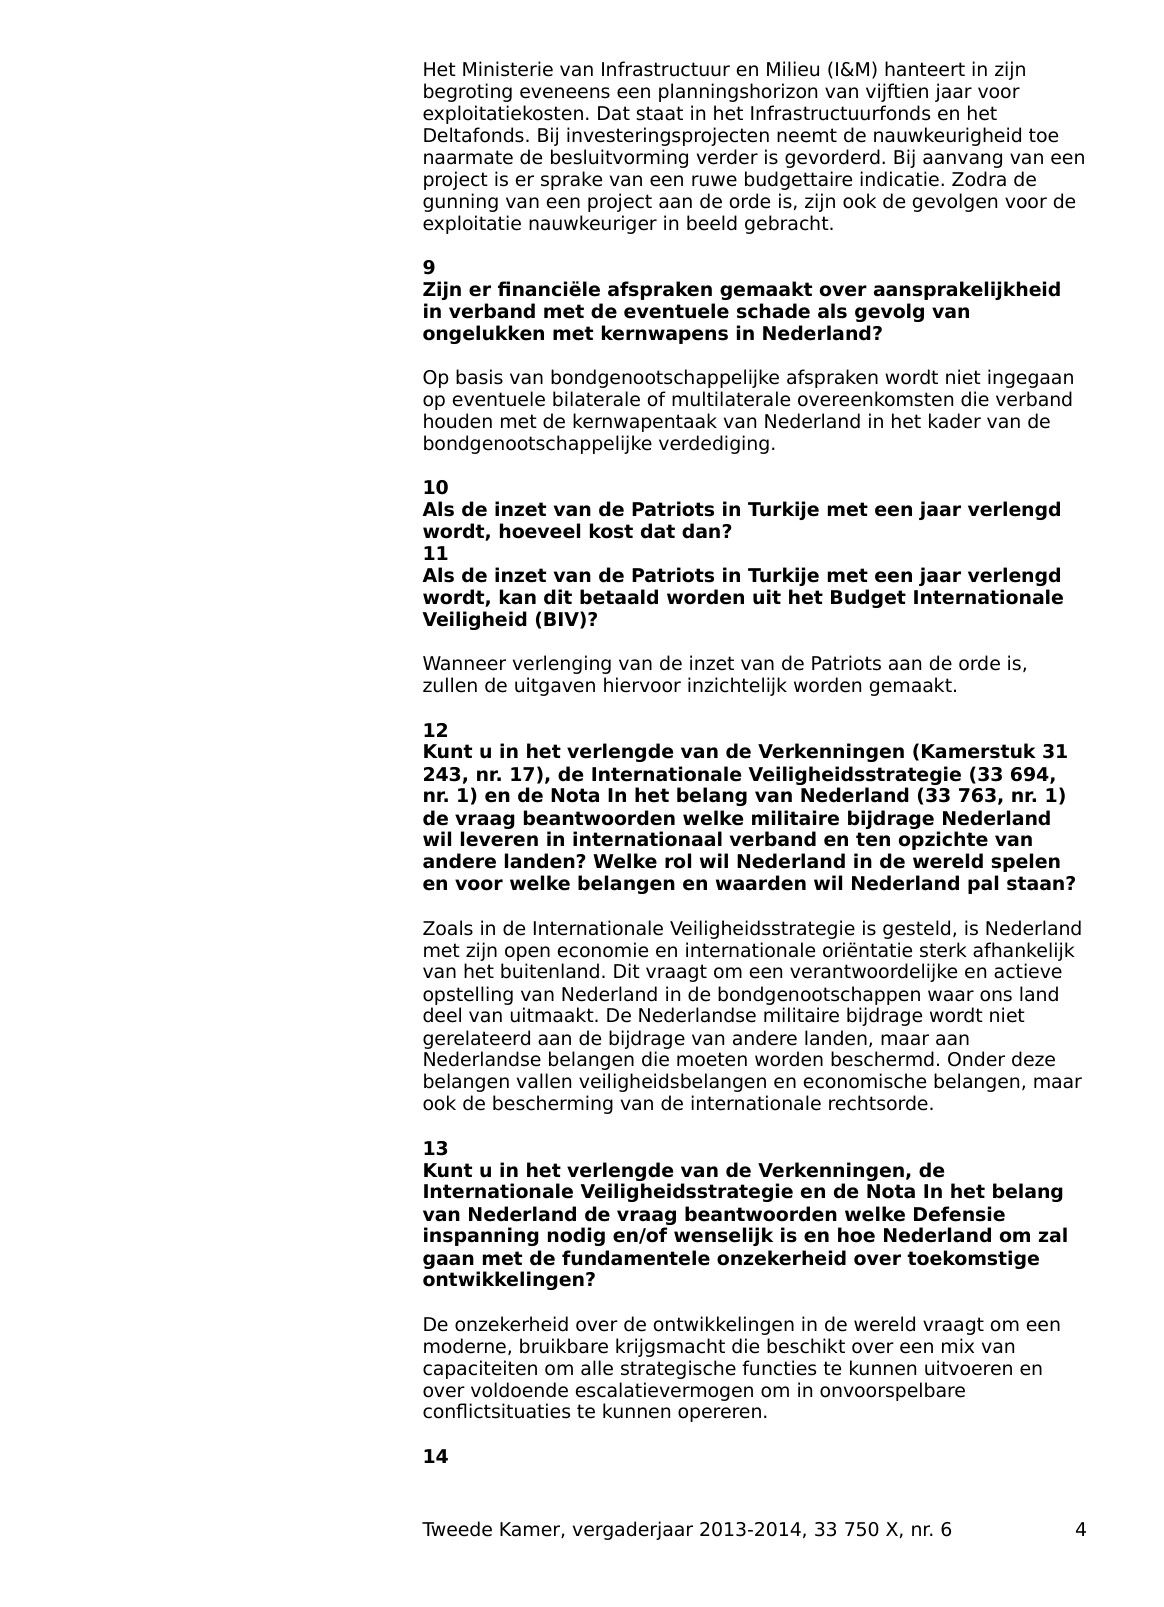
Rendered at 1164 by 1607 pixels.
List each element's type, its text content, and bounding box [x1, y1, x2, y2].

text Als de inzet van de Patriots in Turkije met een jaar verlengd wordt, hoeveel kost dat dan? [422, 499, 1087, 543]
text Als de inzet van de Patriots in Turkije met een jaar verlengd wordt, kan dit betaald worden uit het Budget Internationale Veiligheid (BIV)? [422, 565, 1087, 631]
text Kunt u in het verlengde van de Verkenningen (Kamerstuk 31 243, nr. 17), de Internationale Veiligheidsstrategie (33 694, nr. 1) en de Nota In het belang van Nederland (33 763, nr. 1) de vraag beantwoorden welke militaire bijdrage Nederland wil leveren in internationaal verband en ten opzichte van andere landen? Welke rol wil Nederland in de wereld spelen en voor welke belangen en waarden wil Nederland pal staan? [422, 741, 1087, 895]
text De onzekerheid over de ontwikkelingen in de wereld vraagt om een moderne, bruikbare krijgsmacht die beschikt over een mix van capaciteiten om alle strategische functies te kunnen uitvoeren en over voldoende escalatievermogen om in onvoorspelbare conflictsituaties te kunnen opereren. [422, 1313, 1087, 1423]
text Op basis van bondgenootschappelijke afspraken wordt niet ingegaan op eventuele bilaterale of multilaterale overeenkomsten die verband houden met de kernwapentaak van Nederland in het kader van de bondgenootschappelijke verdediging. [422, 367, 1087, 455]
text 13 [422, 1137, 1087, 1159]
text Het Ministerie van Infrastructuur en Milieu (I&M) hanteert in zijn begroting eveneens een planningshorizon van vijftien jaar voor exploitatiekosten. Dat staat in het Infrastructuurfonds en het Deltafonds. Bij investeringsprojecten neemt de nauwkeurigheid toe naarmate de besluitvorming verder is gevorderd. Bij aanvang van een project is er sprake van een ruwe budgettaire indicatie. Zodra de gunning van een project aan de orde is, zijn ook de gevolgen voor de exploitatie nauwkeuriger in beeld gebracht. [422, 59, 1087, 235]
text 12 [422, 719, 1087, 741]
text 14 [422, 1446, 1087, 1468]
text Zoals in de Internationale Veiligheidsstrategie is gesteld, is Nederland met zijn open economie en internationale oriëntatie sterk afhankelijk van het buitenland. Dit vraagt om een verantwoordelijke en actieve opstelling van Nederland in de bondgenootschappen waar ons land deel van uitmaakt. De Nederlandse militaire bijdrage wordt niet gerelateerd aan de bijdrage van andere landen, maar aan Nederlandse belangen die moeten worden beschermd. Onder deze belangen vallen veiligheidsbelangen en economische belangen, maar ook de bescherming van de internationale rechtsorde. [422, 917, 1087, 1115]
text 10 [422, 477, 1087, 499]
text 9 [422, 257, 1087, 279]
text 11 [422, 543, 1087, 565]
text Kunt u in het verlengde van de Verkenningen, de Internationale Veiligheidsstrategie en de Nota In het belang van Nederland de vraag beantwoorden welke Defensie inspanning nodig en/of wenselijk is en hoe Nederland om zal gaan met de fundamentele onzekerheid over toekomstige ontwikkelingen? [422, 1159, 1087, 1291]
text Zijn er financiële afspraken gemaakt over aansprakelijkheid in verband met de eventuele schade als gevolg van ongelukken met kernwapens in Nederland? [422, 279, 1087, 345]
text Wanneer verlenging van de inzet van de Patriots aan de orde is, zullen de uitgaven hiervoor inzichtelijk worden gemaakt. [422, 653, 1087, 697]
